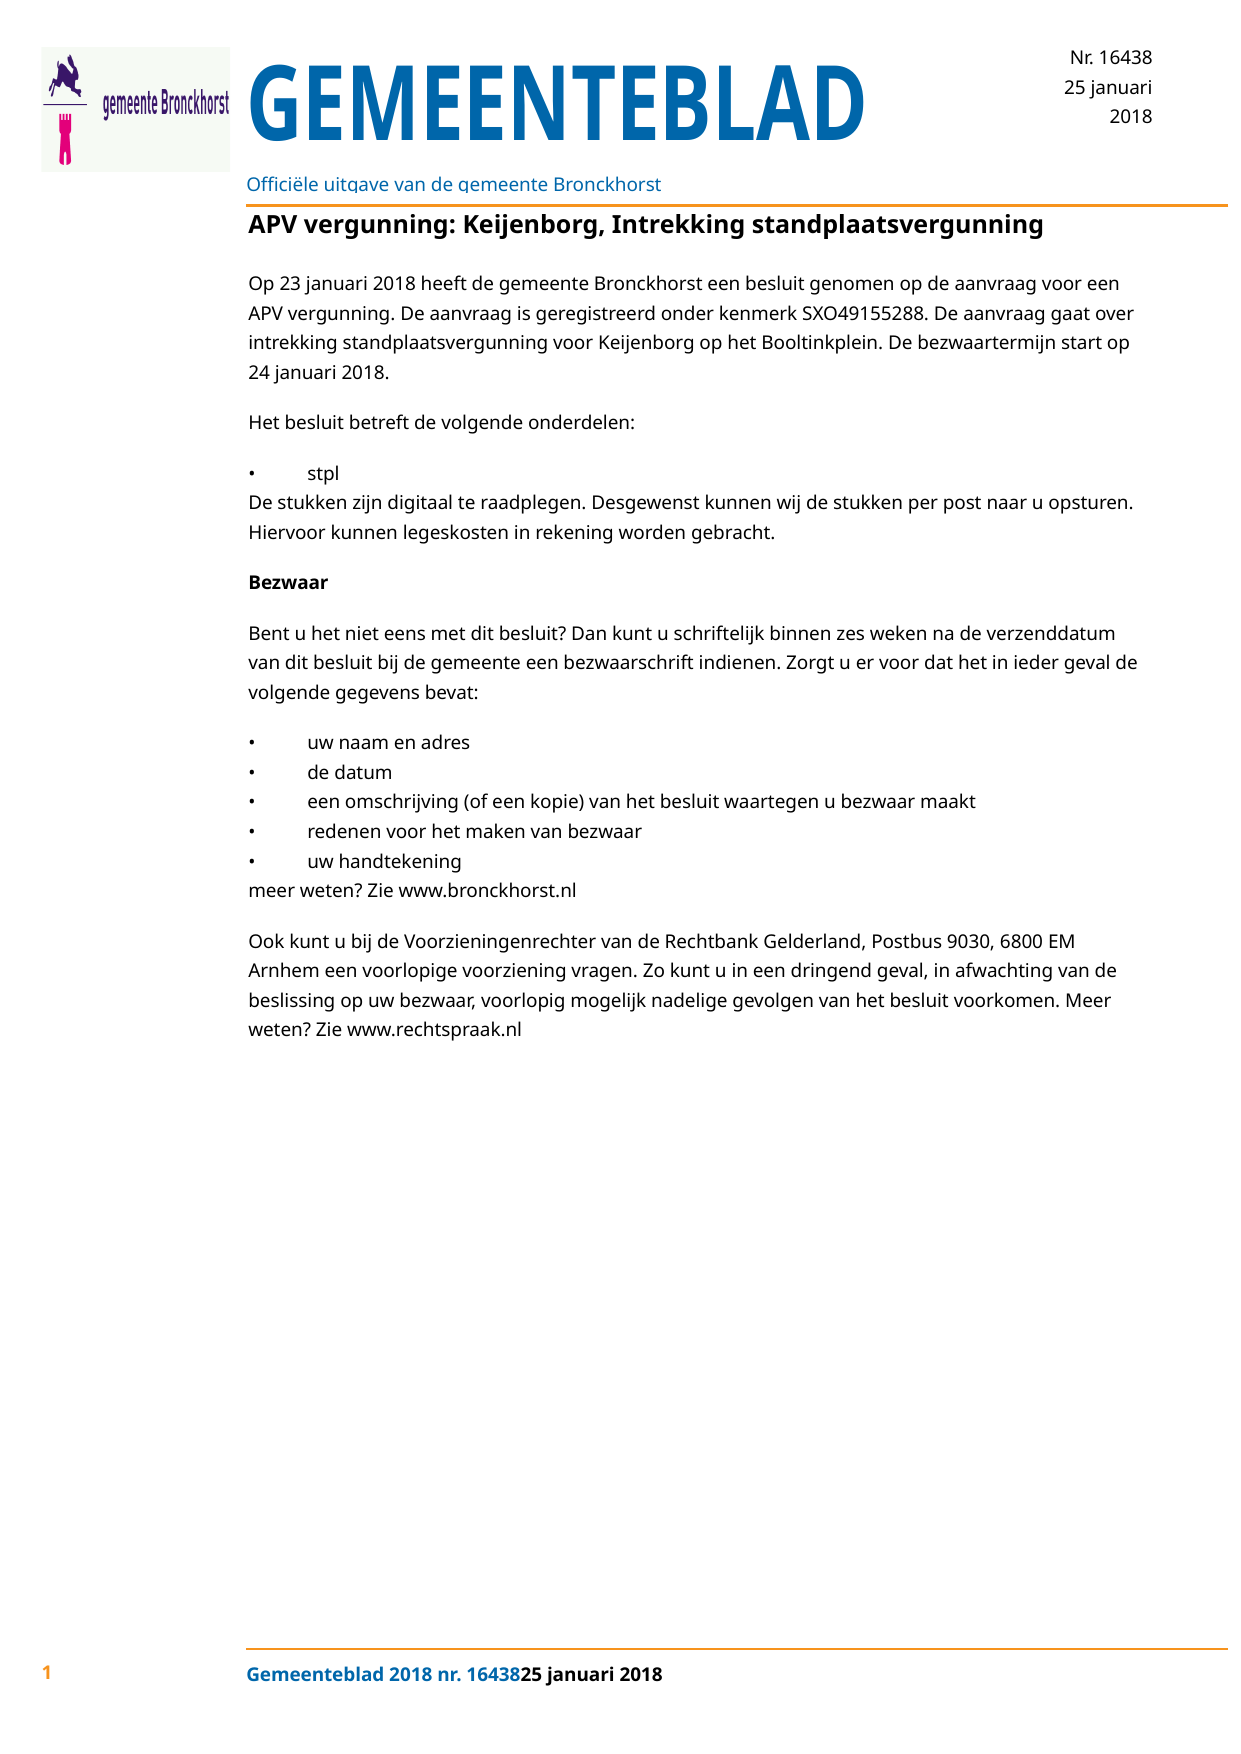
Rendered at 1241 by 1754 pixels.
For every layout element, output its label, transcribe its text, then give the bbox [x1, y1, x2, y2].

text APV vergunning: Keijenborg, Intrekking standplaatsvergunning [248, 207, 1152, 241]
list uw naam en adres [248, 729, 1152, 755]
list een omschrijving (of een kopie) van het besluit waartegen u bezwaar maakt [248, 789, 1152, 814]
text Ook kunt u bij de Voorzieningenrechter van de Rechtbank Gelderland, Postbus 9030, 6800 EM Arnhem een voorlopige voorziening vragen. Zo kunt u in een dringend geval, in afwachting van de beslissing op uw bezwaar, voorlopig mogelijk nadelige gevolgen van het besluit voorkomen. Meer weten? Zie www.rechtspraak.nl [248, 928, 1152, 1042]
text Bezwaar [248, 569, 1152, 595]
text Op 23 januari 2018 heeft de gemeente Bronckhorst een besluit genomen op de aanvraag voor een APV vergunning. De aanvraag is geregistreerd onder kenmerk SXO49155288. De aanvraag gaat over intrekking standplaatsvergunning voor Keijenborg op het Booltinkplein. De bezwaartermijn start op 24 januari 2018. [248, 270, 1152, 385]
text Bent u het niet eens met dit besluit? Dan kunt u schriftelijk binnen zes weken na de verzenddatum van dit besluit bij de gemeente een bezwaarschrift indienen. Zorgt u er voor dat het in ieder geval de volgende gegevens bevat: [248, 620, 1152, 705]
list de datum [248, 759, 1152, 785]
list stpl [248, 460, 1152, 486]
text Het besluit betreft de volgende onderdelen: [248, 409, 1152, 435]
picture [41, 47, 231, 172]
list redenen voor het maken van bezwaar [248, 818, 1152, 844]
text meer weten? Zie www.bronckhorst.nl [248, 877, 1152, 903]
text De stukken zijn digitaal te raadplegen. Desgewenst kunnen wij de stukken per post naar u opsturen. Hiervoor kunnen legeskosten in rekening worden gebracht. [248, 489, 1152, 545]
list uw handtekening [248, 848, 1152, 873]
